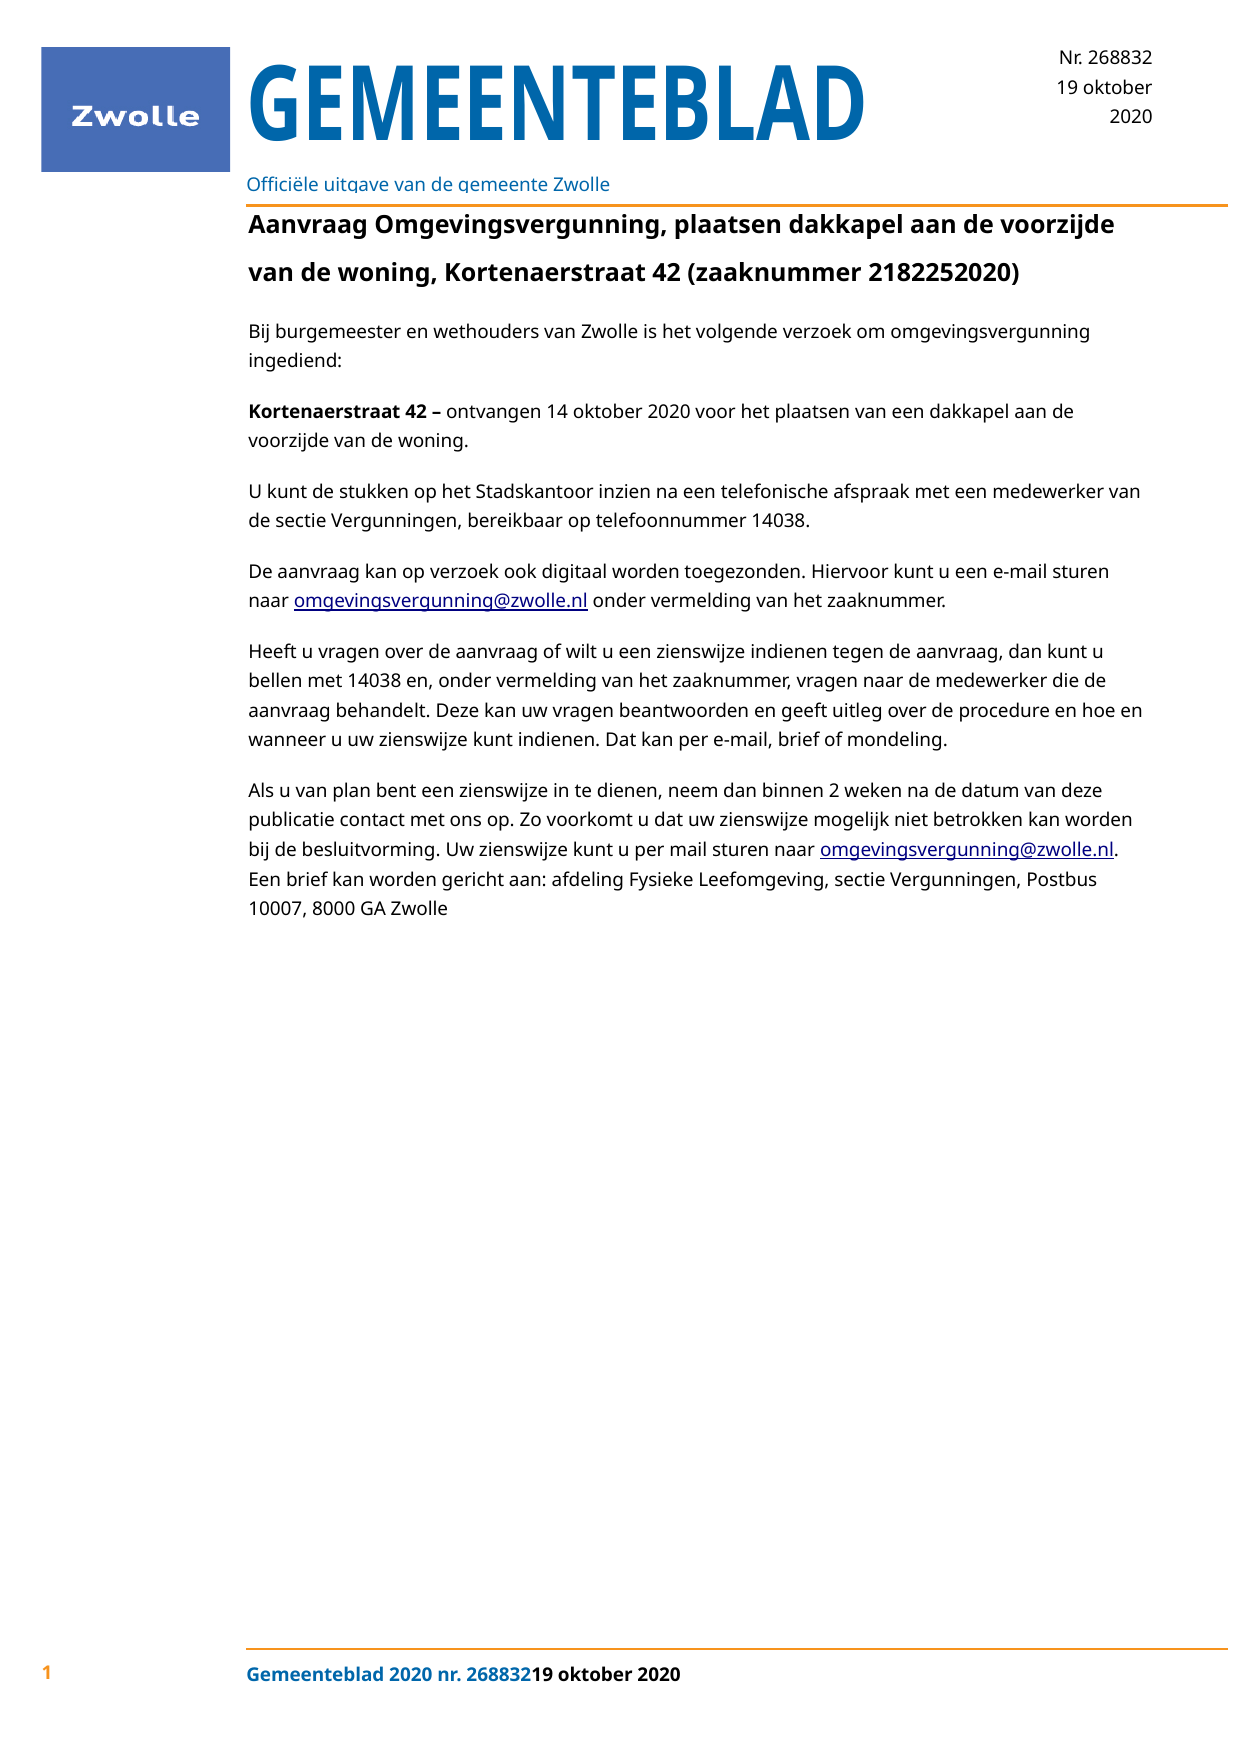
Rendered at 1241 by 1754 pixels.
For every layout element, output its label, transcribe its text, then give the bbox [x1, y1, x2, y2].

text Aanvraag Omgevingsvergunning, plaatsen dakkapel aan de voorzijde van de woning, Kortenaerstraat 42 (zaaknummer 2182252020) [248, 207, 1152, 288]
text Heeft u vragen over de aanvraag of wilt u een zienswijze indienen tegen de aanvraag, dan kunt u bellen met 14038 en, onder vermelding van het zaaknummer, vragen naar de medewerker die de aanvraag behandelt. Deze kan uw vragen beantwoorden en geeft uitleg over de procedure en hoe en wanneer u uw zienswijze kunt indienen. Dat kan per e-mail, brief of mondeling. [248, 638, 1152, 752]
text Kortenaerstraat 42 – ontvangen 14 oktober 2020 voor het plaatsen van een dakkapel aan de voorzijde van de woning. [248, 398, 1152, 453]
picture [41, 47, 231, 172]
text Bij burgemeester en wethouders van Zwolle is het volgende verzoek om omgevingsvergunning ingediend: [248, 318, 1152, 373]
text U kunt de stukken op het Stadskantoor inzien na een telefonische afspraak met een medewerker van de sectie Vergunningen, bereikbaar op telefoonnummer 14038. [248, 478, 1152, 533]
text De aanvraag kan op verzoek ook digitaal worden toegezonden. Hiervoor kunt u een e-mail sturen naar omgevingsvergunning@zwolle.nl onder vermelding van het zaaknummer. [248, 558, 1152, 613]
text Als u van plan bent een zienswijze in te dienen, neem dan binnen 2 weken na de datum van deze publicatie contact met ons op. Zo voorkomt u dat uw zienswijze mogelijk niet betrokken kan worden bij de besluitvorming. Uw zienswijze kunt u per mail sturen naar omgevingsvergunning@zwolle.nl. Een brief kan worden gericht aan: afdeling Fysieke Leefomgeving, sectie Vergunningen, Postbus 10007, 8000 GA Zwolle [248, 777, 1152, 921]
